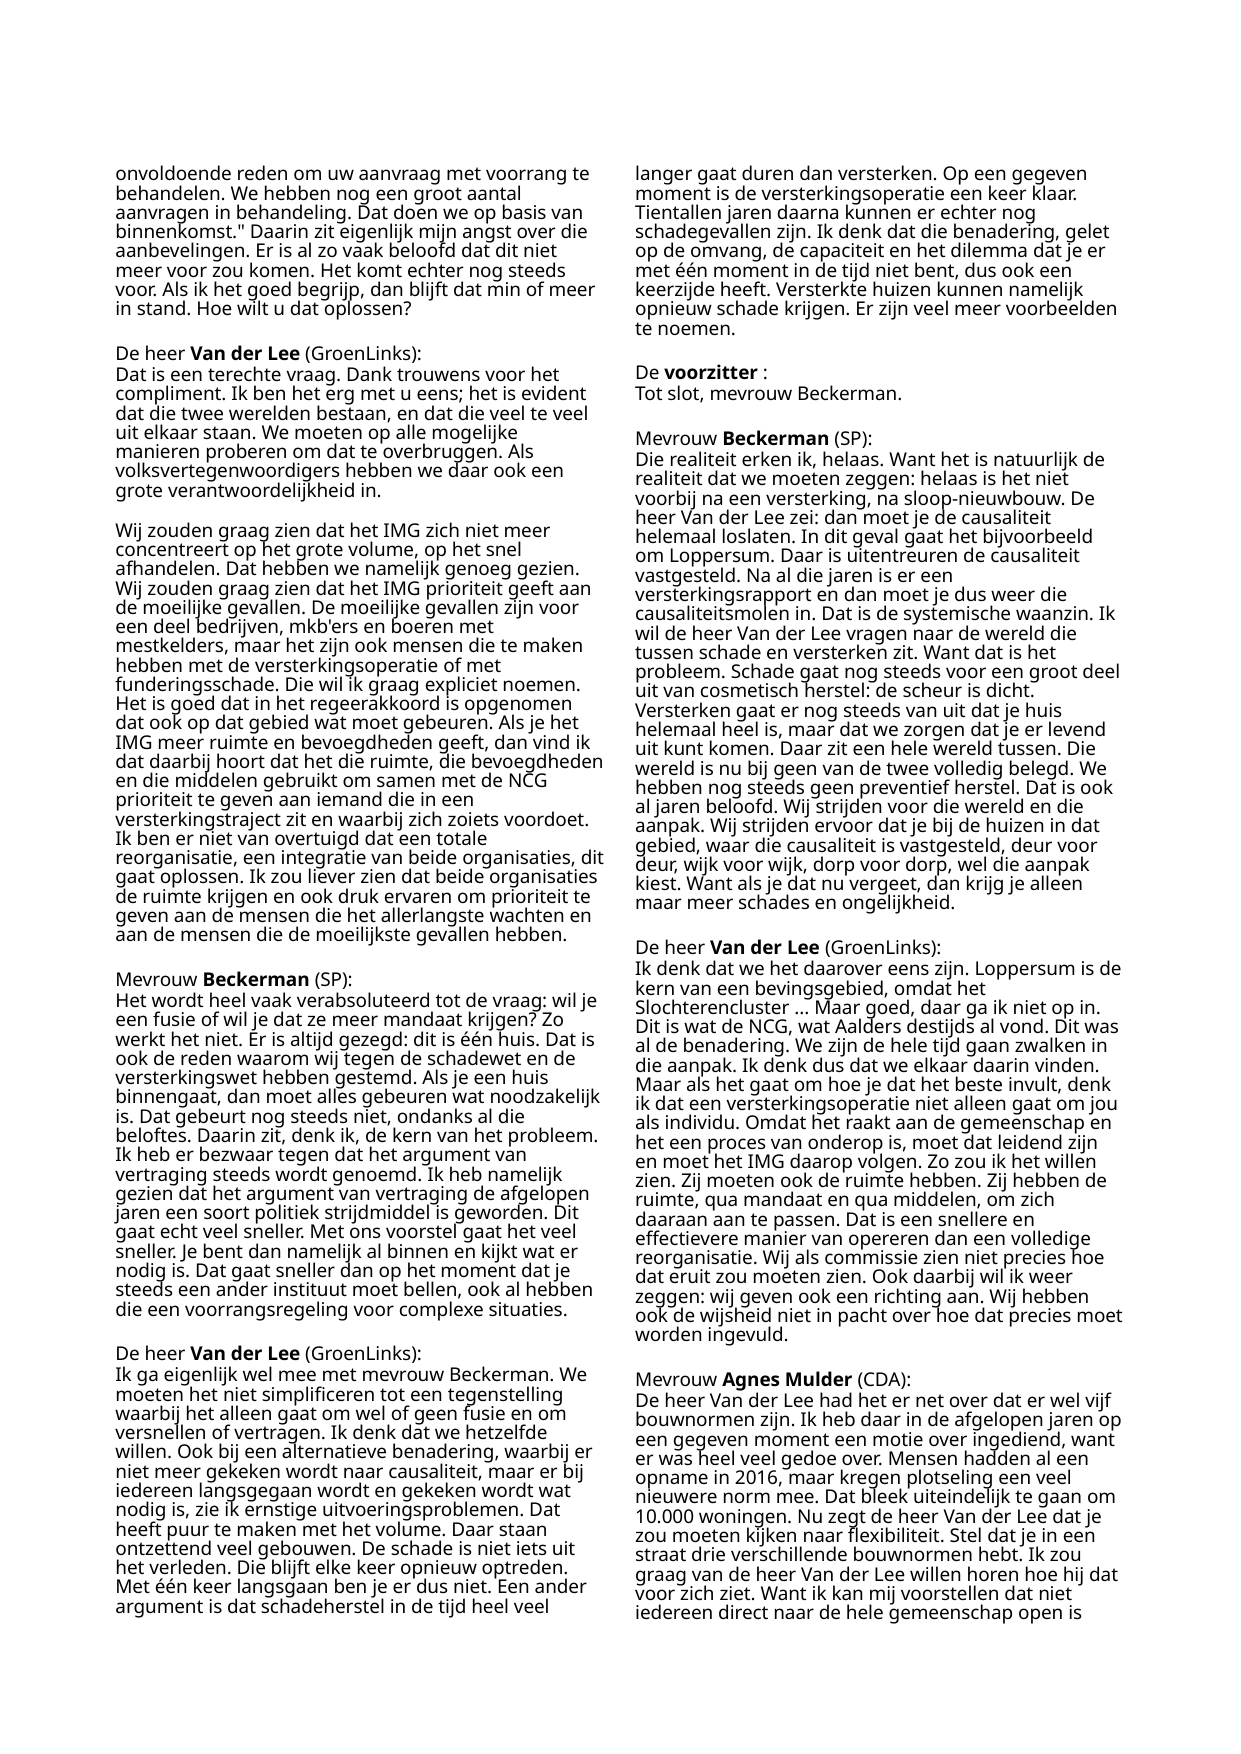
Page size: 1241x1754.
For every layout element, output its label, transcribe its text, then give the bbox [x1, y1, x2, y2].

text Wij zouden graag zien dat het IMG zich niet meer concentreert op het grote volume, op het snel afhandelen. Dat hebben we namelijk genoeg gezien. Wij zouden graag zien dat het IMG prioriteit geeft aan de moeilijke gevallen. De moeilijke gevallen zijn voor een deel bedrijven, mkb'ers en boeren met mestkelders, maar het zijn ook mensen die te maken hebben met de versterkingsoperatie of met funderingsschade. Die wil ik graag expliciet noemen. Het is goed dat in het regeerakkoord is opgenomen dat ook op dat gebied wat moet gebeuren. Als je het IMG meer ruimte en bevoegdheden geeft, dan vind ik dat daarbij hoort dat het die ruimte, die bevoegdheden en die middelen gebruikt om samen met de NCG prioriteit te geven aan iemand die in een versterkingstraject zit en waarbij zich zoiets voordoet. Ik ben er niet van overtuigd dat een totale reorganisatie, een integratie van beide organisaties, dit gaat oplossen. Ik zou liever zien dat beide organisaties de ruimte krijgen en ook druk ervaren om prioriteit te geven aan de mensen die het allerlangste wachten en aan de mensen die de moeilijkste gevallen hebben. [115, 522, 605, 946]
text Tot slot, mevrouw Beckerman. [635, 385, 1125, 404]
text Mevrouw Beckerman (SP): [635, 425, 1125, 451]
text De voorzitter : [635, 359, 1125, 385]
text De heer Van der Lee (GroenLinks): [635, 934, 1125, 960]
text Mevrouw Beckerman (SP): [115, 966, 605, 992]
text langer gaat duren dan versterken. Op een gegeven moment is de versterkingsoperatie een keer klaar. Tientallen jaren daarna kunnen er echter nog schadegevallen zijn. Ik denk dat die benadering, gelet op de omvang, de capaciteit en het dilemma dat je er met één moment in de tijd niet bent, dus ook een keerzijde heeft. Versterkte huizen kunnen namelijk opnieuw schade krijgen. Er zijn veel meer voorbeelden te noemen. [635, 165, 1125, 339]
text Mevrouw Agnes Mulder (CDA): [635, 1366, 1125, 1392]
text onvoldoende reden om uw aanvraag met voorrang te behandelen. We hebben nog een groot aantal aanvragen in behandeling. Dat doen we op basis van binnenkomst." Daarin zit eigenlijk mijn angst over die aanbevelingen. Er is al zo vaak beloofd dat dit niet meer voor zou komen. Het komt echter nog steeds voor. Als ik het goed begrijp, dan blijft dat min of meer in stand. Hoe wilt u dat oplossen? [115, 165, 605, 319]
text Dat is een terechte vraag. Dank trouwens voor het compliment. Ik ben het erg met u eens; het is evident dat die twee werelden bestaan, en dat die veel te veel uit elkaar staan. We moeten op alle mogelijke manieren proberen om dat te overbruggen. Als volksvertegenwoordigers hebben we daar ook een grote verantwoordelijkheid in. [115, 366, 605, 501]
text De heer Van der Lee (GroenLinks): [115, 1341, 605, 1366]
text De heer Van der Lee had het er net over dat er wel vijf bouwnormen zijn. Ik heb daar in de afgelopen jaren op een gegeven moment een motie over ingediend, want er was heel veel gedoe over. Mensen hadden al een opname in 2016, maar kregen plotseling een veel nieuwere norm mee. Dat bleek uiteindelijk te gaan om 10.000 woningen. Nu zegt de heer Van der Lee dat je zou moeten kijken naar flexibiliteit. Stel dat je in een straat drie verschillende bouwnormen hebt. Ik zou graag van de heer Van der Lee willen horen hoe hij dat voor zich ziet. Want ik kan mij voorstellen dat niet iedereen direct naar de hele gemeenschap open is [635, 1392, 1125, 1623]
text Het wordt heel vaak verabsoluteerd tot de vraag: wil je een fusie of wil je dat ze meer mandaat krijgen? Zo werkt het niet. Er is altijd gezegd: dit is één huis. Dat is ook de reden waarom wij tegen de schadewet en de versterkingswet hebben gestemd. Als je een huis binnengaat, dan moet alles gebeuren wat noodzakelijk is. Dat gebeurt nog steeds niet, ondanks al die beloftes. Daarin zit, denk ik, de kern van het probleem. Ik heb er bezwaar tegen dat het argument van vertraging steeds wordt genoemd. Ik heb namelijk gezien dat het argument van vertraging de afgelopen jaren een soort politiek strijdmiddel is geworden. Dit gaat echt veel sneller. Met ons voorstel gaat het veel sneller. Je bent dan namelijk al binnen en kijkt wat er nodig is. Dat gaat sneller dan op het moment dat je steeds een ander instituut moet bellen, ook al hebben die een voorrangsregeling voor complexe situaties. [115, 992, 605, 1320]
text De heer Van der Lee (GroenLinks): [115, 340, 605, 366]
text Ik ga eigenlijk wel mee met mevrouw Beckerman. We moeten het niet simplificeren tot een tegenstelling waarbij het alleen gaat om wel of geen fusie en om versnellen of vertragen. Ik denk dat we hetzelfde willen. Ook bij een alternatieve benadering, waarbij er niet meer gekeken wordt naar causaliteit, maar er bij iedereen langsgegaan wordt en gekeken wordt wat nodig is, zie ik ernstige uitvoeringsproblemen. Dat heeft puur te maken met het volume. Daar staan ontzettend veel gebouwen. De schade is niet iets uit het verleden. Die blijft elke keer opnieuw optreden. Met één keer langsgaan ben je er dus niet. Een ander argument is dat schadeherstel in de tijd heel veel [115, 1366, 605, 1617]
text Die realiteit erken ik, helaas. Want het is natuurlijk de realiteit dat we moeten zeggen: helaas is het niet voorbij na een versterking, na sloop-nieuwbouw. De heer Van der Lee zei: dan moet je de causaliteit helemaal loslaten. In dit geval gaat het bijvoorbeeld om Loppersum. Daar is uitentreuren de causaliteit vastgesteld. Na al die jaren is er een versterkingsrapport en dan moet je dus weer die causaliteitsmolen in. Dat is de systemische waanzin. Ik wil de heer Van der Lee vragen naar de wereld die tussen schade en versterken zit. Want dat is het probleem. Schade gaat nog steeds voor een groot deel uit van cosmetisch herstel: de scheur is dicht. Versterken gaat er nog steeds van uit dat je huis helemaal heel is, maar dat we zorgen dat je er levend uit kunt komen. Daar zit een hele wereld tussen. Die wereld is nu bij geen van de twee volledig belegd. We hebben nog steeds geen preventief herstel. Dat is ook al jaren beloofd. Wij strijden voor die wereld en die aanpak. Wij strijden ervoor dat je bij de huizen in dat gebied, waar die causaliteit is vastgesteld, deur voor deur, wijk voor wijk, dorp voor dorp, wel die aanpak kiest. Want als je dat nu vergeet, dan krijg je alleen maar meer schades en ongelijkheid. [635, 451, 1125, 914]
text Ik denk dat we het daarover eens zijn. Loppersum is de kern van een bevingsgebied, omdat het Slochterencluster ... Maar goed, daar ga ik niet op in. Dit is wat de NCG, wat Aalders destijds al vond. Dit was al de benadering. We zijn de hele tijd gaan zwalken in die aanpak. Ik denk dus dat we elkaar daarin vinden. Maar als het gaat om hoe je dat het beste invult, denk ik dat een versterkingsoperatie niet alleen gaat om jou als individu. Omdat het raakt aan de gemeenschap en het een proces van onderop is, moet dat leidend zijn en moet het IMG daarop volgen. Zo zou ik het willen zien. Zij moeten ook de ruimte hebben. Zij hebben de ruimte, qua mandaat en qua middelen, om zich daaraan aan te passen. Dat is een snellere en effectievere manier van opereren dan een volledige reorganisatie. Wij als commissie zien niet precies hoe dat eruit zou moeten zien. Ook daarbij wil ik weer zeggen: wij geven ook een richting aan. Wij hebben ook de wijsheid niet in pacht over hoe dat precies moet worden ingevuld. [635, 960, 1125, 1346]
